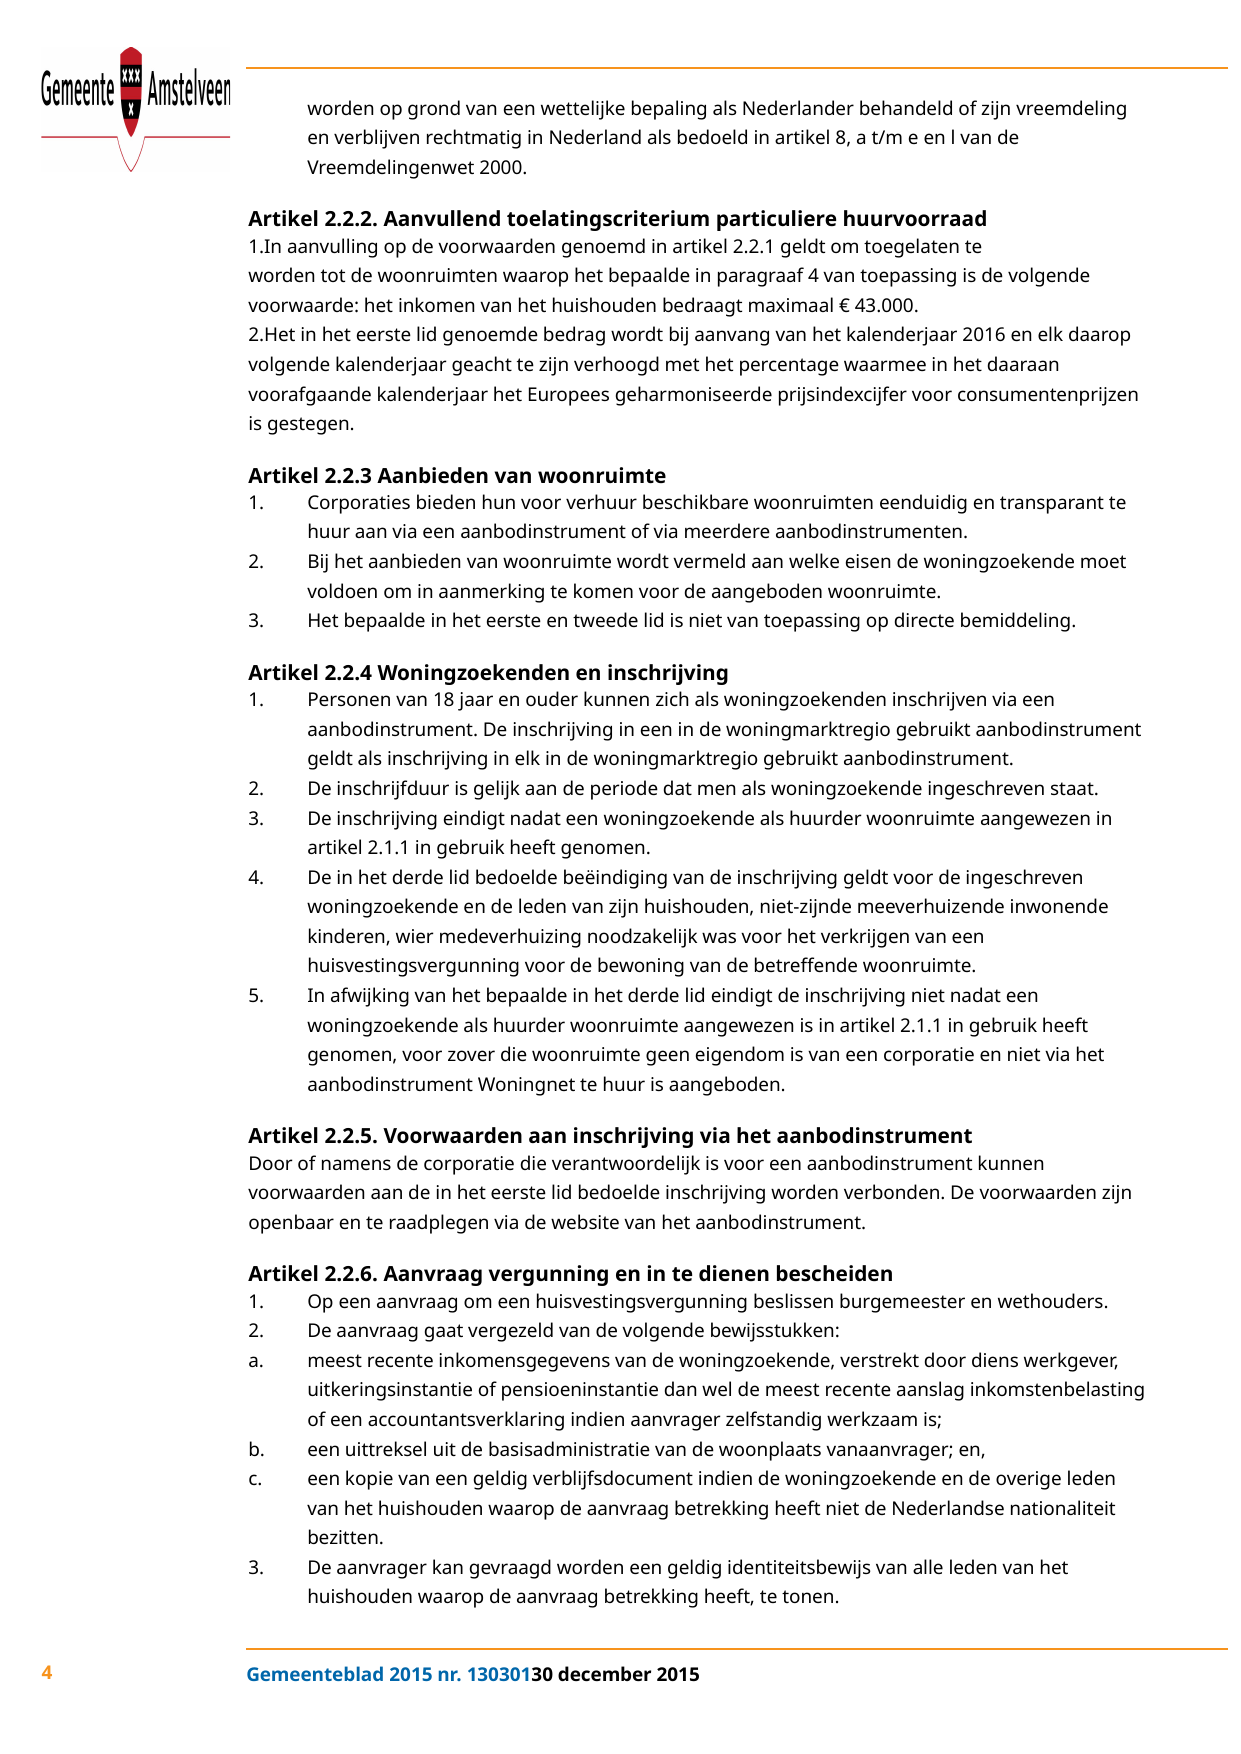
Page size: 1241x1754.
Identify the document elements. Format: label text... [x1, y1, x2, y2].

list Op een aanvraag om een huisvestingsvergunning beslissen burgemeester en wethouders. [248, 1288, 1152, 1313]
text 1.In aanvulling op de voorwaarden genoemd in artikel 2.2.1 geldt om toegelaten te [248, 233, 1152, 258]
text Door of namens de corporatie die verantwoordelijk is voor een aanbodinstrument kunnen voorwaarden aan de in het eerste lid bedoelde inschrijving worden verbonden. De voorwaarden zijn openbaar en te raadplegen via de website van het aanbodinstrument. [248, 1150, 1152, 1235]
list meest recente inkomensgegevens van de woningzoekende, verstrekt door diens werkgever, uitkeringsinstantie of pensioeninstantie dan wel de meest recente aanslag inkomstenbelasting of een accountantsverklaring indien aanvrager zelfstandig werkzaam is; [248, 1347, 1152, 1432]
list De inschrijving eindigt nadat een woningzoekende als huurder woonruimte aangewezen in artikel 2.1.1 in gebruik heeft genomen. [248, 805, 1152, 860]
list De inschrijfduur is gelijk aan de periode dat men als woningzoekende ingeschreven staat. [248, 775, 1152, 801]
list In afwijking van het bepaalde in het derde lid eindigt de inschrijving niet nadat een woningzoekende als huurder woonruimte aangewezen is in artikel 2.1.1 in gebruik heeft genomen, voor zover die woonruimte geen eigendom is van een corporatie en niet via het aanbodinstrument Woningnet te huur is aangeboden. [248, 982, 1152, 1097]
list Bij het aanbieden van woonruimte wordt vermeld aan welke eisen de woningzoekende moet voldoen om in aanmerking te komen voor de aangeboden woonruimte. [248, 548, 1152, 604]
text 2.Het in het eerste lid genoemde bedrag wordt bij aanvang van het kalenderjaar 2016 en elk daarop volgende kalenderjaar geacht te zijn verhoogd met het percentage waarmee in het daaraan voorafgaande kalenderjaar het Europees geharmoniseerde prijsindexcijfer voor consumentenprijzen is gestegen. [248, 322, 1152, 436]
text worden tot de woonruimten waarop het bepaalde in paragraaf 4 van toepassing is de volgende voorwaarde: het inkomen van het huishouden bedraagt maximaal € 43.000. [248, 262, 1152, 318]
text Artikel 2.2.4 Woningzoekenden en inschrijving [248, 658, 1152, 686]
text Artikel 2.2.5. Voorwaarden aan inschrijving via het aanbodinstrument [248, 1121, 1152, 1150]
list Corporaties bieden hun voor verhuur beschikbare woonruimten eenduidig en transparant te huur aan via een aanbodinstrument of via meerdere aanbodinstrumenten. [248, 489, 1152, 544]
list Het bepaalde in het eerste en tweede lid is niet van toepassing op directe bemiddeling. [248, 607, 1152, 633]
list De in het derde lid bedoelde beëindiging van de inschrijving geldt voor de ingeschreven woningzoekende en de leden van zijn huishouden, niet-zijnde meeverhuizende inwonende kinderen, wier medeverhuizing noodzakelijk was voor het verkrijgen van een huisvestingsvergunning voor de bewoning van de betreffende woonruimte. [248, 864, 1152, 978]
list Personen van 18 jaar en ouder kunnen zich als woningzoekenden inschrijven via een aanbodinstrument. De inschrijving in een in de woningmarktregio gebruikt aanbodinstrument geldt als inschrijving in elk in de woningmarktregio gebruikt aanbodinstrument. [248, 686, 1152, 771]
list een uittreksel uit de basisadministratie van de woonplaats vanaanvrager; en, [248, 1436, 1152, 1461]
list De aanvraag gaat vergezeld van de volgende bewijsstukken: [248, 1317, 1152, 1343]
list De aanvrager kan gevraagd worden een geldig identiteitsbewijs van alle leden van het huishouden waarop de aanvraag betrekking heeft, te tonen. [248, 1554, 1152, 1609]
list worden op grond van een wettelijke bepaling als Nederlander behandeld of zijn vreemdeling en verblijven rechtmatig in Nederland als bedoeld in artikel 8, a t/m e en l van de Vreemdelingenwet 2000. [248, 95, 1152, 180]
list een kopie van een geldig verblijfsdocument indien de woningzoekende en de overige leden van het huishouden waarop de aanvraag betrekking heeft niet de Nederlandse nationaliteit bezitten. [248, 1465, 1152, 1550]
picture [41, 47, 231, 172]
text Artikel 2.2.3 Aanbieden van woonruimte [248, 461, 1152, 489]
text Artikel 2.2.2. Aanvullend toelatingscriterium particuliere huurvoorraad [248, 204, 1152, 233]
text Artikel 2.2.6. Aanvraag vergunning en in te dienen bescheiden [248, 1259, 1152, 1288]
